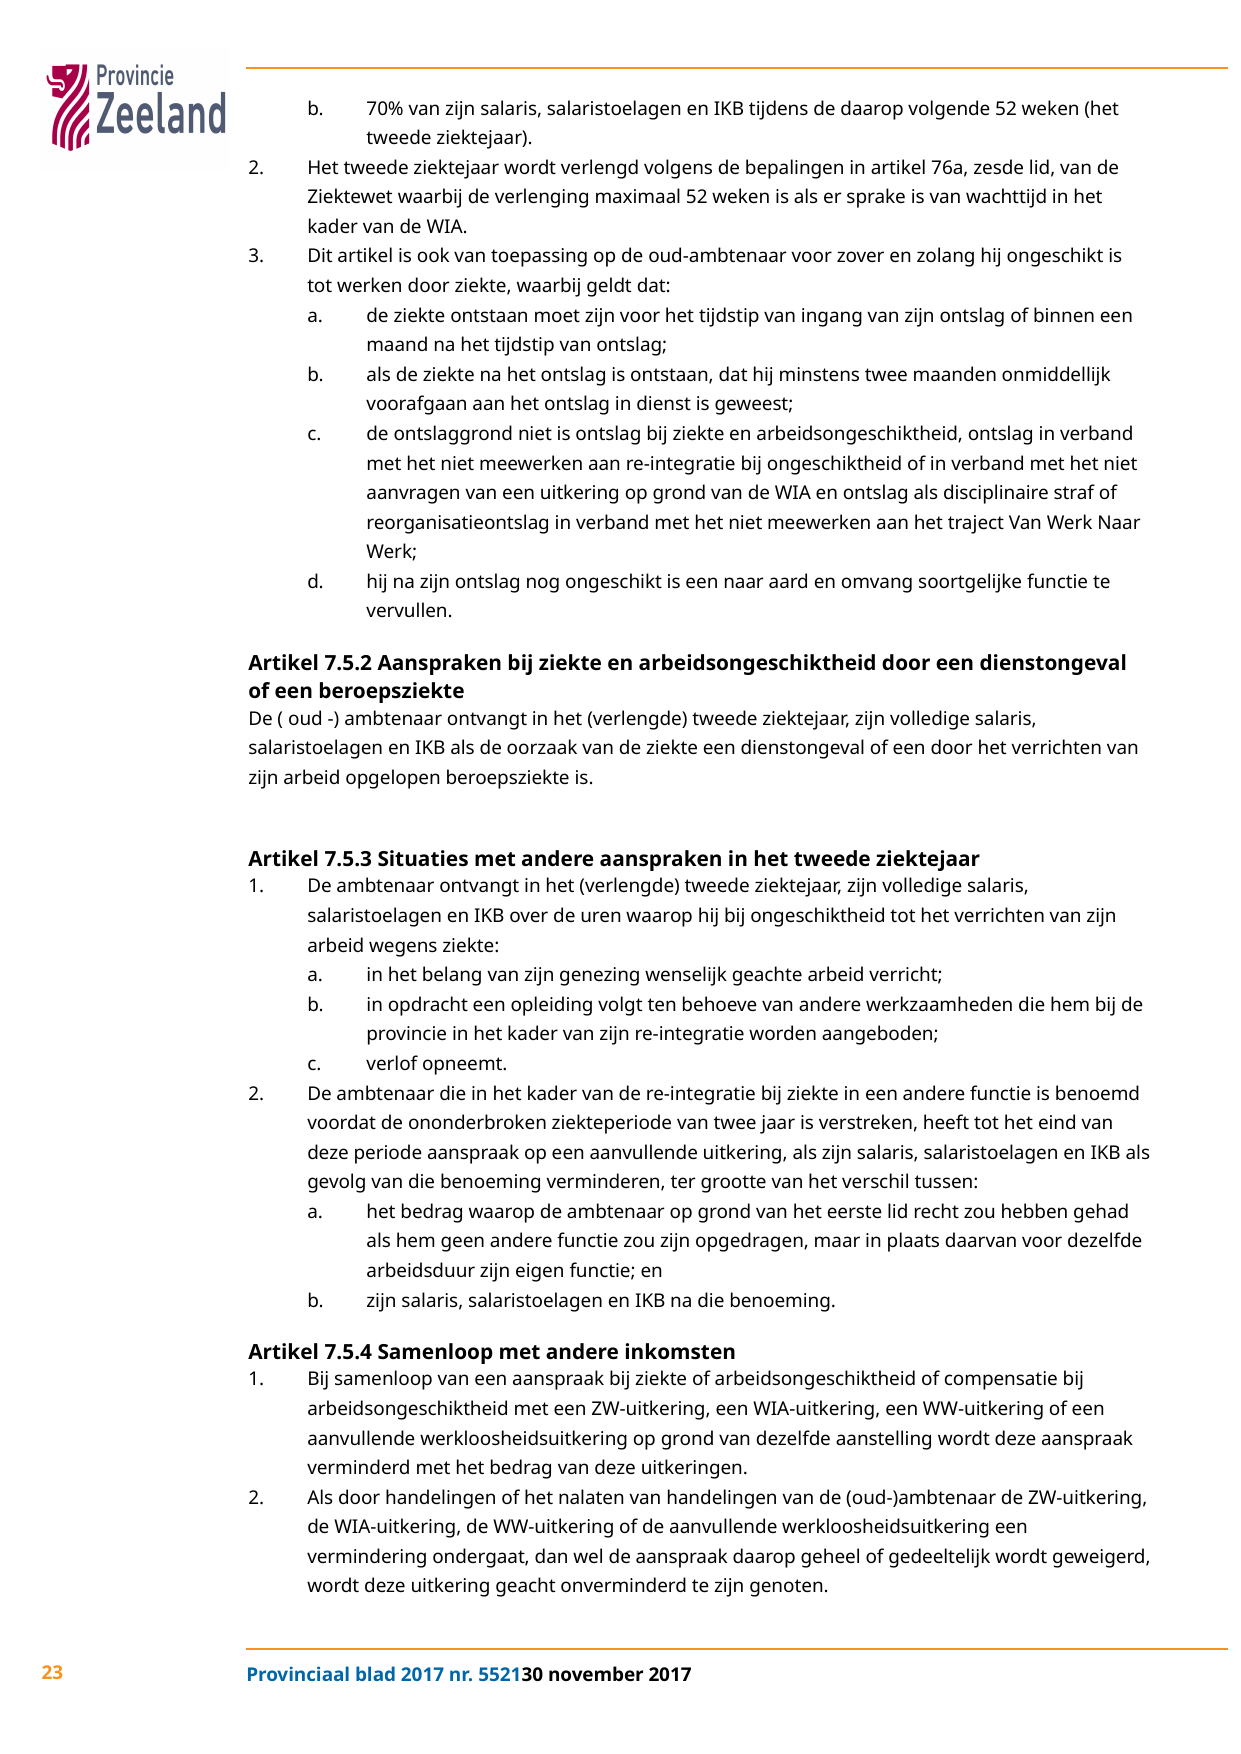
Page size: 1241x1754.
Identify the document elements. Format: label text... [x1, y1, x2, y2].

list Het tweede ziektejaar wordt verlengd volgens de bepalingen in artikel 76a, zesde lid, van de Ziektewet waarbij de verlenging maximaal 52 weken is als er sprake is van wachttijd in het kader van de WIA. [248, 154, 1152, 239]
list in opdracht een opleiding volgt ten behoeve van andere werkzaamheden die hem bij de provincie in het kader van zijn re-integratie worden aangeboden; [307, 991, 1152, 1046]
text Artikel 7.5.3 Situaties met andere aanspraken in het tweede ziektejaar [248, 844, 1152, 873]
list hij na zijn ontslag nog ongeschikt is een naar aard en omvang soortgelijke functie te vervullen. [307, 568, 1152, 623]
list Bij samenloop van een aanspraak bij ziekte of arbeidsongeschiktheid of compensatie bij arbeidsongeschiktheid met een ZW-uitkering, een WIA-uitkering, een WW-uitkering of een aanvullende werkloosheidsuitkering op grond van dezelfde aanstelling wordt deze aanspraak verminderd met het bedrag van deze uitkeringen. [248, 1366, 1152, 1480]
text Artikel 7.5.4 Samenloop met andere inkomsten [248, 1337, 1152, 1366]
list zijn salaris, salaristoelagen en IKB na die benoeming. [307, 1287, 1152, 1312]
list Dit artikel is ook van toepassing op de oud-ambtenaar voor zover en zolang hij ongeschikt is tot werken door ziekte, waarbij geldt dat: [248, 243, 1152, 298]
list Als door handelingen of het nalaten van handelingen van de (oud-)ambtenaar de ZW-uitkering, de WIA-uitkering, de WW-uitkering of de aanvullende werkloosheidsuitkering een vermindering ondergaat, dan wel de aanspraak daarop geheel of gedeeltelijk wordt geweigerd, wordt deze uitkering geacht onverminderd te zijn genoten. [248, 1484, 1152, 1598]
list als de ziekte na het ontslag is ontstaan, dat hij minstens twee maanden onmiddellijk voorafgaan aan het ontslag in dienst is geweest; [307, 361, 1152, 416]
list 70% van zijn salaris, salaristoelagen en IKB tijdens de daarop volgende 52 weken (het tweede ziektejaar). [307, 95, 1152, 150]
list verlof opneemt. [307, 1050, 1152, 1076]
list De ambtenaar die in het kader van de re-integratie bij ziekte in een andere functie is benoemd voordat de ononderbroken ziekteperiode van twee jaar is verstreken, heeft tot het eind van deze periode aanspraak op een aanvullende uitkering, als zijn salaris, salaristoelagen en IKB als gevolg van die benoeming verminderen, ter grootte van het verschil tussen: [248, 1080, 1152, 1194]
text Artikel 7.5.2 Aanspraken bij ziekte en arbeidsongeschiktheid door een dienstongeval of een beroepsziekte [248, 648, 1152, 705]
list in het belang van zijn genezing wenselijk geachte arbeid verricht; [307, 961, 1152, 987]
text De ( oud -) ambtenaar ontvangt in het (verlengde) tweede ziektejaar, zijn volledige salaris, salaristoelagen en IKB als de oorzaak van de ziekte een dienstongeval of een door het verrichten van zijn arbeid opgelopen beroepsziekte is. [248, 705, 1152, 790]
list het bedrag waarop de ambtenaar op grond van het eerste lid recht zou hebben gehad als hem geen andere functie zou zijn opgedragen, maar in plaats daarvan voor dezelfde arbeidsduur zijn eigen functie; en [307, 1198, 1152, 1283]
list De ambtenaar ontvangt in het (verlengde) tweede ziektejaar, zijn volledige salaris, salaristoelagen en IKB over de uren waarop hij bij ongeschiktheid tot het verrichten van zijn arbeid wegens ziekte: [248, 873, 1152, 957]
list de ontslaggrond niet is ontslag bij ziekte en arbeidsongeschiktheid, ontslag in verband met het niet meewerken aan re-integratie bij ongeschiktheid of in verband met het niet aanvragen van een uitkering op grond van de WIA en ontslag als disciplinaire straf of reorganisatieontslag in verband met het niet meewerken aan het traject Van Werk Naar Werk; [307, 420, 1152, 564]
picture [41, 47, 231, 172]
list de ziekte ontstaan moet zijn voor het tijdstip van ingang van zijn ontslag of binnen een maand na het tijdstip van ontslag; [307, 302, 1152, 357]
